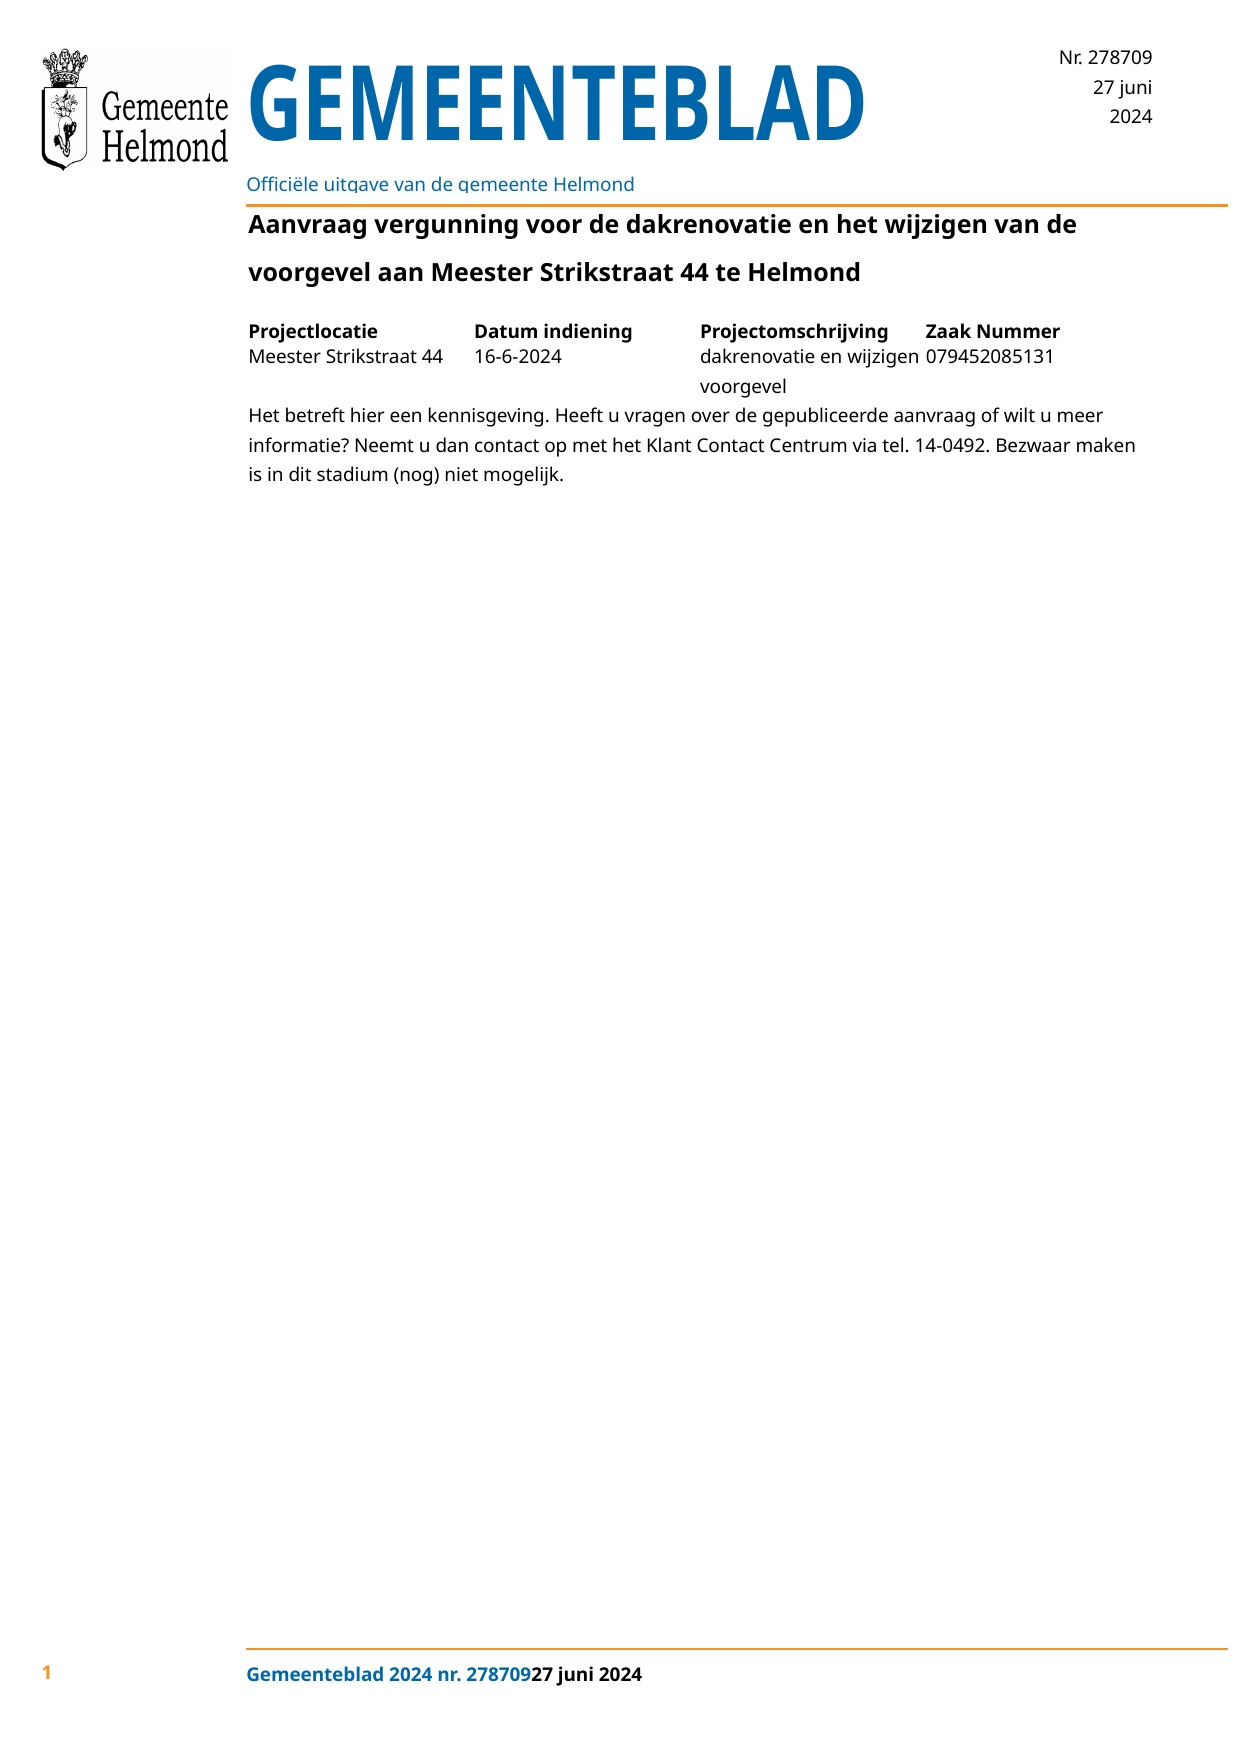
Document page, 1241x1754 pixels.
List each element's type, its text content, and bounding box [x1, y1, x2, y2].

text Het betreft hier een kennisgeving. Heeft u vragen over de gepubliceerde aanvraag of wilt u meer informatie? Neemt u dan contact op met het Klant Contact Centrum via tel. 14-0492. Bezwaar maken is in dit stadium (nog) niet mogelijk. [248, 402, 1152, 487]
table_header Projectomschrijving [700, 318, 926, 344]
text Aanvraag vergunning voor de dakrenovatie en het wijzigen van de voorgevel aan Meester Strikstraat 44 te Helmond [248, 207, 1152, 288]
picture [41, 47, 231, 172]
table_header Zaak Nummer [926, 318, 1152, 344]
table_header Projectlocatie [248, 318, 474, 344]
table_header Datum indiening [474, 318, 700, 344]
table_cell 079452085131 [926, 344, 1152, 399]
table_cell dakrenovatie en wijzigen voorgevel [700, 344, 926, 399]
table_cell Meester Strikstraat 44 [248, 344, 474, 399]
table_cell 16-6-2024 [474, 344, 700, 399]
